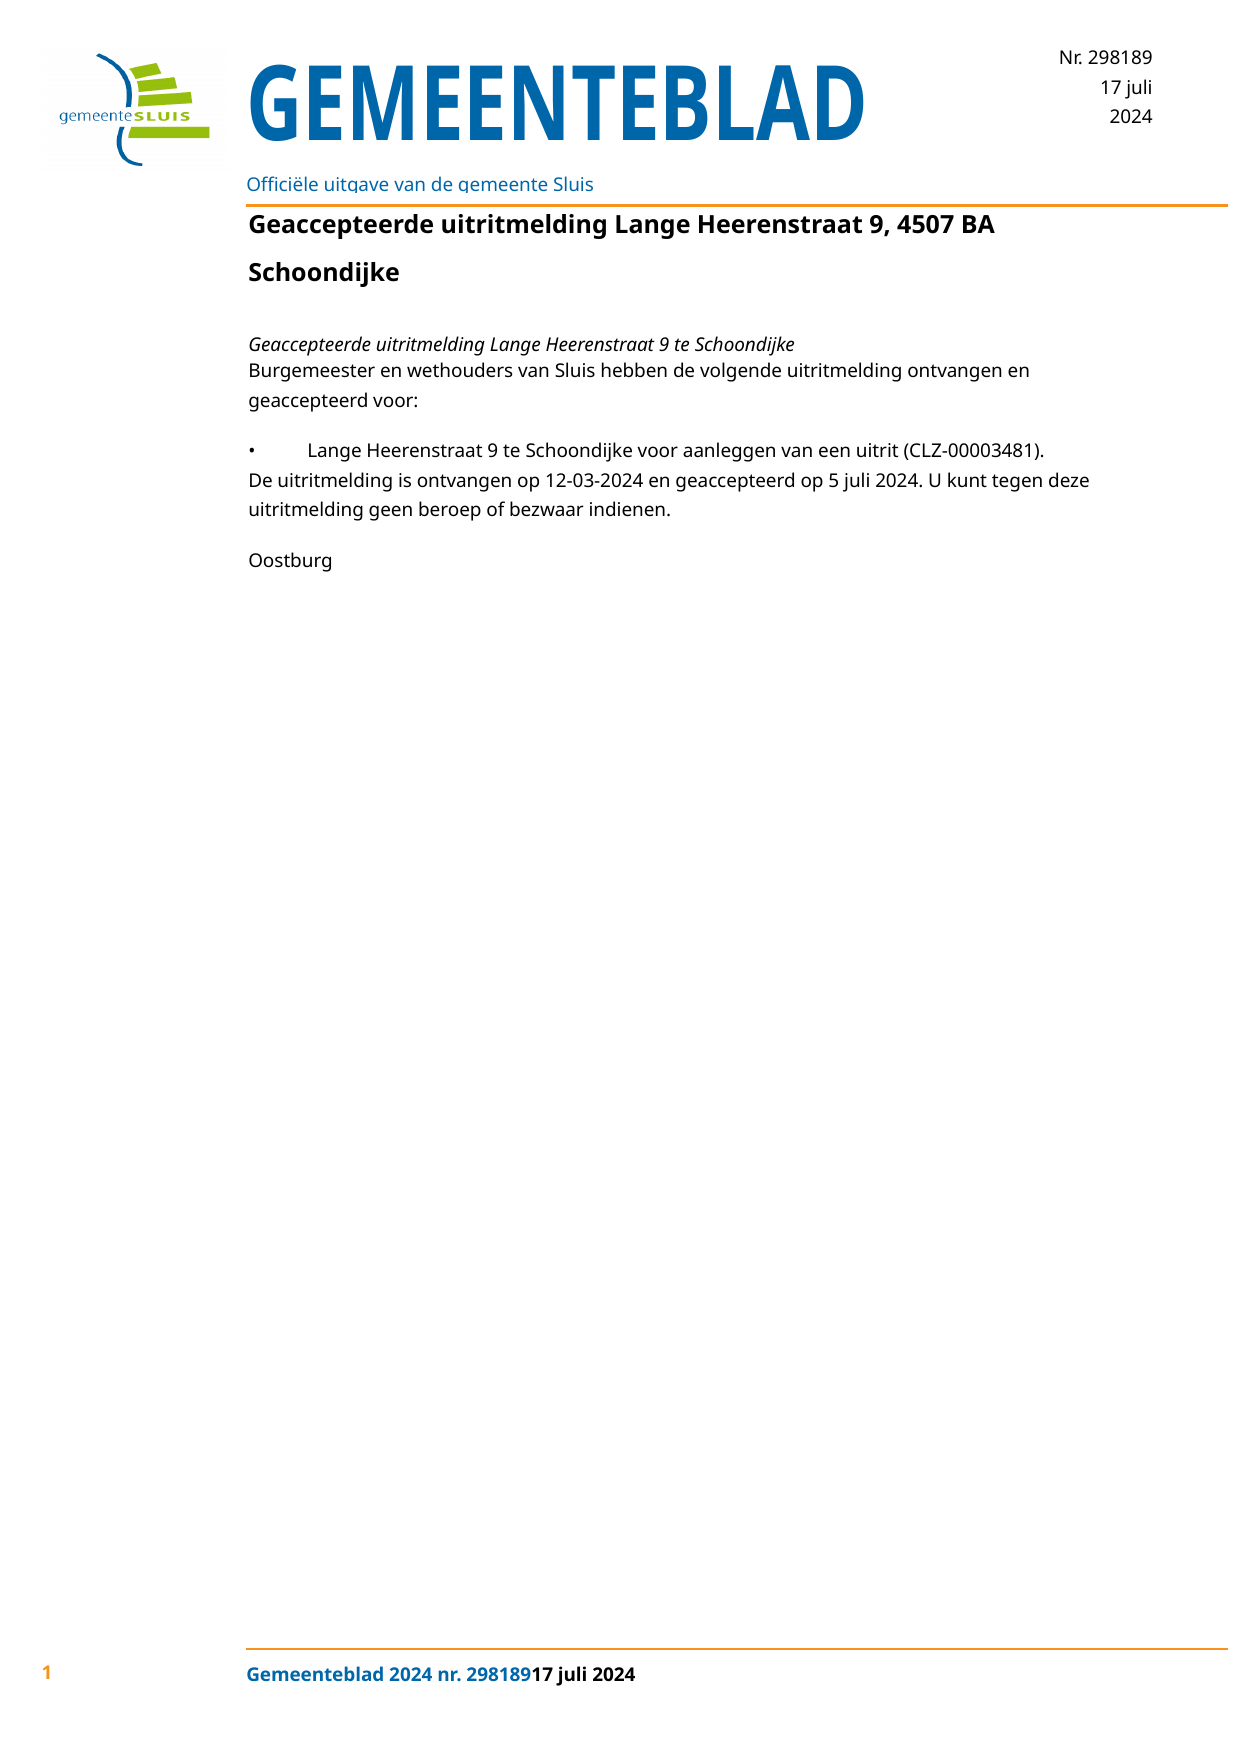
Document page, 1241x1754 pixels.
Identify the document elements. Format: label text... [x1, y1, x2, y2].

text Geaccepteerde uitritmelding Lange Heerenstraat 9 te Schoondijke [248, 331, 1152, 357]
text Geaccepteerde uitritmelding Lange Heerenstraat 9, 4507 BA Schoondijke [248, 207, 1152, 288]
text De uitritmelding is ontvangen op 12-03-2024 en geaccepteerd op 5 juli 2024. U kunt tegen deze uitritmelding geen beroep of bezwaar indienen. [248, 467, 1152, 522]
text Burgemeester en wethouders van Sluis hebben de volgende uitritmelding ontvangen en geaccepteerd voor: [248, 357, 1152, 412]
text Oostburg [248, 547, 1152, 572]
list Lange Heerenstraat 9 te Schoondijke voor aanleggen van een uitrit (CLZ-00003481). [248, 437, 1152, 463]
picture [41, 47, 231, 172]
